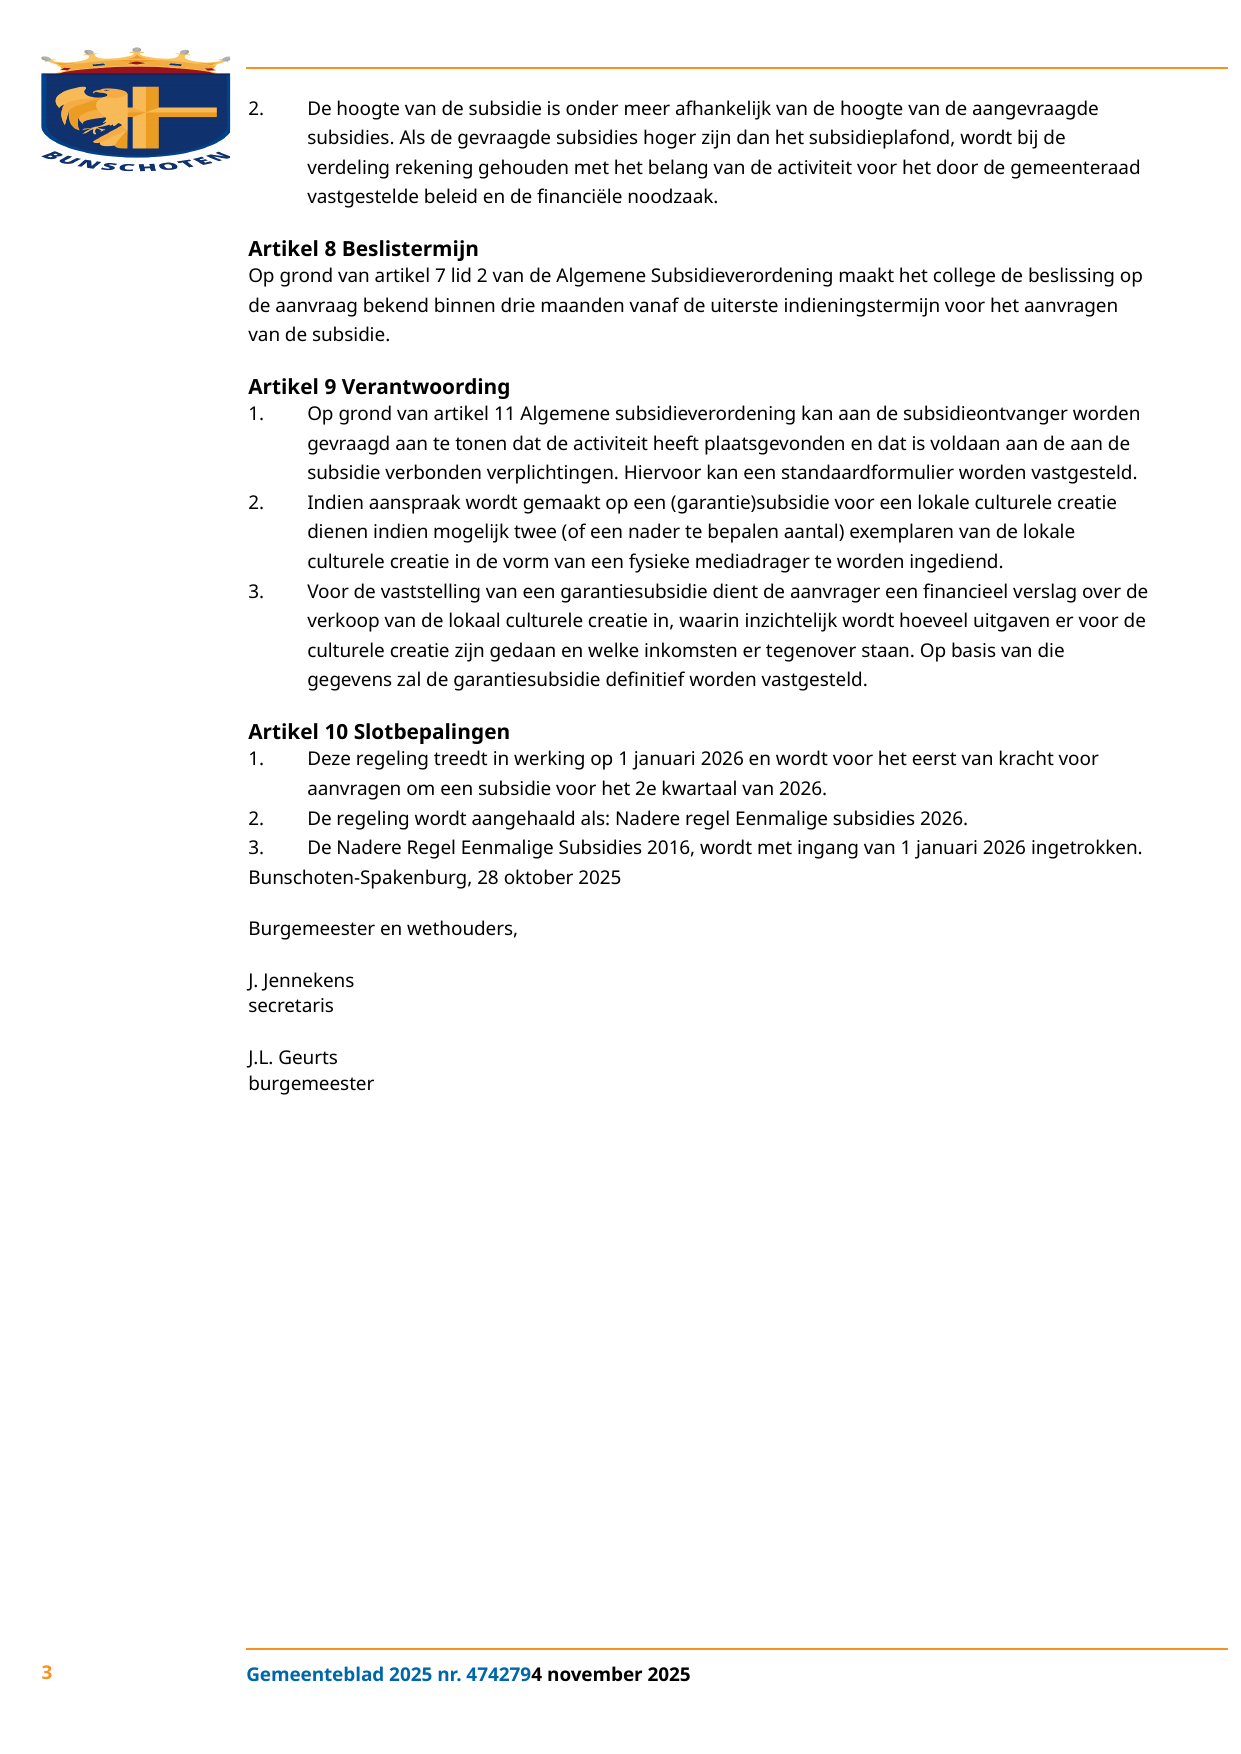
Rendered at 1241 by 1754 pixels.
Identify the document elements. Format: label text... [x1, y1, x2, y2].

text Burgemeester en wethouders, [248, 915, 1152, 941]
picture [41, 47, 231, 172]
text J.L. Geurts [248, 1044, 1152, 1070]
list De regeling wordt aangehaald als: Nadere regel Eenmalige subsidies 2026. [248, 805, 1152, 830]
text burgemeester [248, 1070, 1152, 1095]
list Deze regeling treedt in werking op 1 januari 2026 en wordt voor het eerst van kracht voor aanvragen om een subsidie voor het 2e kwartaal van 2026. [248, 746, 1152, 801]
text Bunschoten-Spakenburg, 28 oktober 2025 [248, 864, 1152, 889]
list De Nadere Regel Eenmalige Subsidies 2016, wordt met ingang van 1 januari 2026 ingetrokken. [248, 834, 1152, 860]
text Artikel 9 Verantwoording [248, 372, 1152, 400]
text J. Jennekens [248, 967, 1152, 992]
list Voor de vaststelling van een garantiesubsidie dient de aanvrager een financieel verslag over de verkoop van de lokaal culturele creatie in, waarin inzichtelijk wordt hoeveel uitgaven er voor de culturele creatie zijn gedaan en welke inkomsten er tegenover staan. Op basis van die gegevens zal de garantiesubsidie definitief worden vastgesteld. [248, 578, 1152, 692]
text Artikel 8 Beslistermijn [248, 234, 1152, 262]
text secretaris [248, 992, 1152, 1018]
list De hoogte van de subsidie is onder meer afhankelijk van de hoogte van de aangevraagde subsidies. Als de gevraagde subsidies hoger zijn dan het subsidieplafond, wordt bij de verdeling rekening gehouden met het belang van de activiteit voor het door de gemeenteraad vastgestelde beleid en de financiële noodzaak. [248, 95, 1152, 209]
text Artikel 10 Slotbepalingen [248, 717, 1152, 746]
text Op grond van artikel 7 lid 2 van de Algemene Subsidieverordening maakt het college de beslissing op de aanvraag bekend binnen drie maanden vanaf de uiterste indieningstermijn voor het aanvragen van de subsidie. [248, 262, 1152, 347]
list Indien aanspraak wordt gemaakt op een (garantie)subsidie voor een lokale culturele creatie dienen indien mogelijk twee (of een nader te bepalen aantal) exemplaren van de lokale culturele creatie in de vorm van een fysieke mediadrager te worden ingediend. [248, 489, 1152, 574]
list Op grond van artikel 11 Algemene subsidieverordening kan aan de subsidieontvanger worden gevraagd aan te tonen dat de activiteit heeft plaatsgevonden en dat is voldaan aan de aan de subsidie verbonden verplichtingen. Hiervoor kan een standaardformulier worden vastgesteld. [248, 400, 1152, 485]
